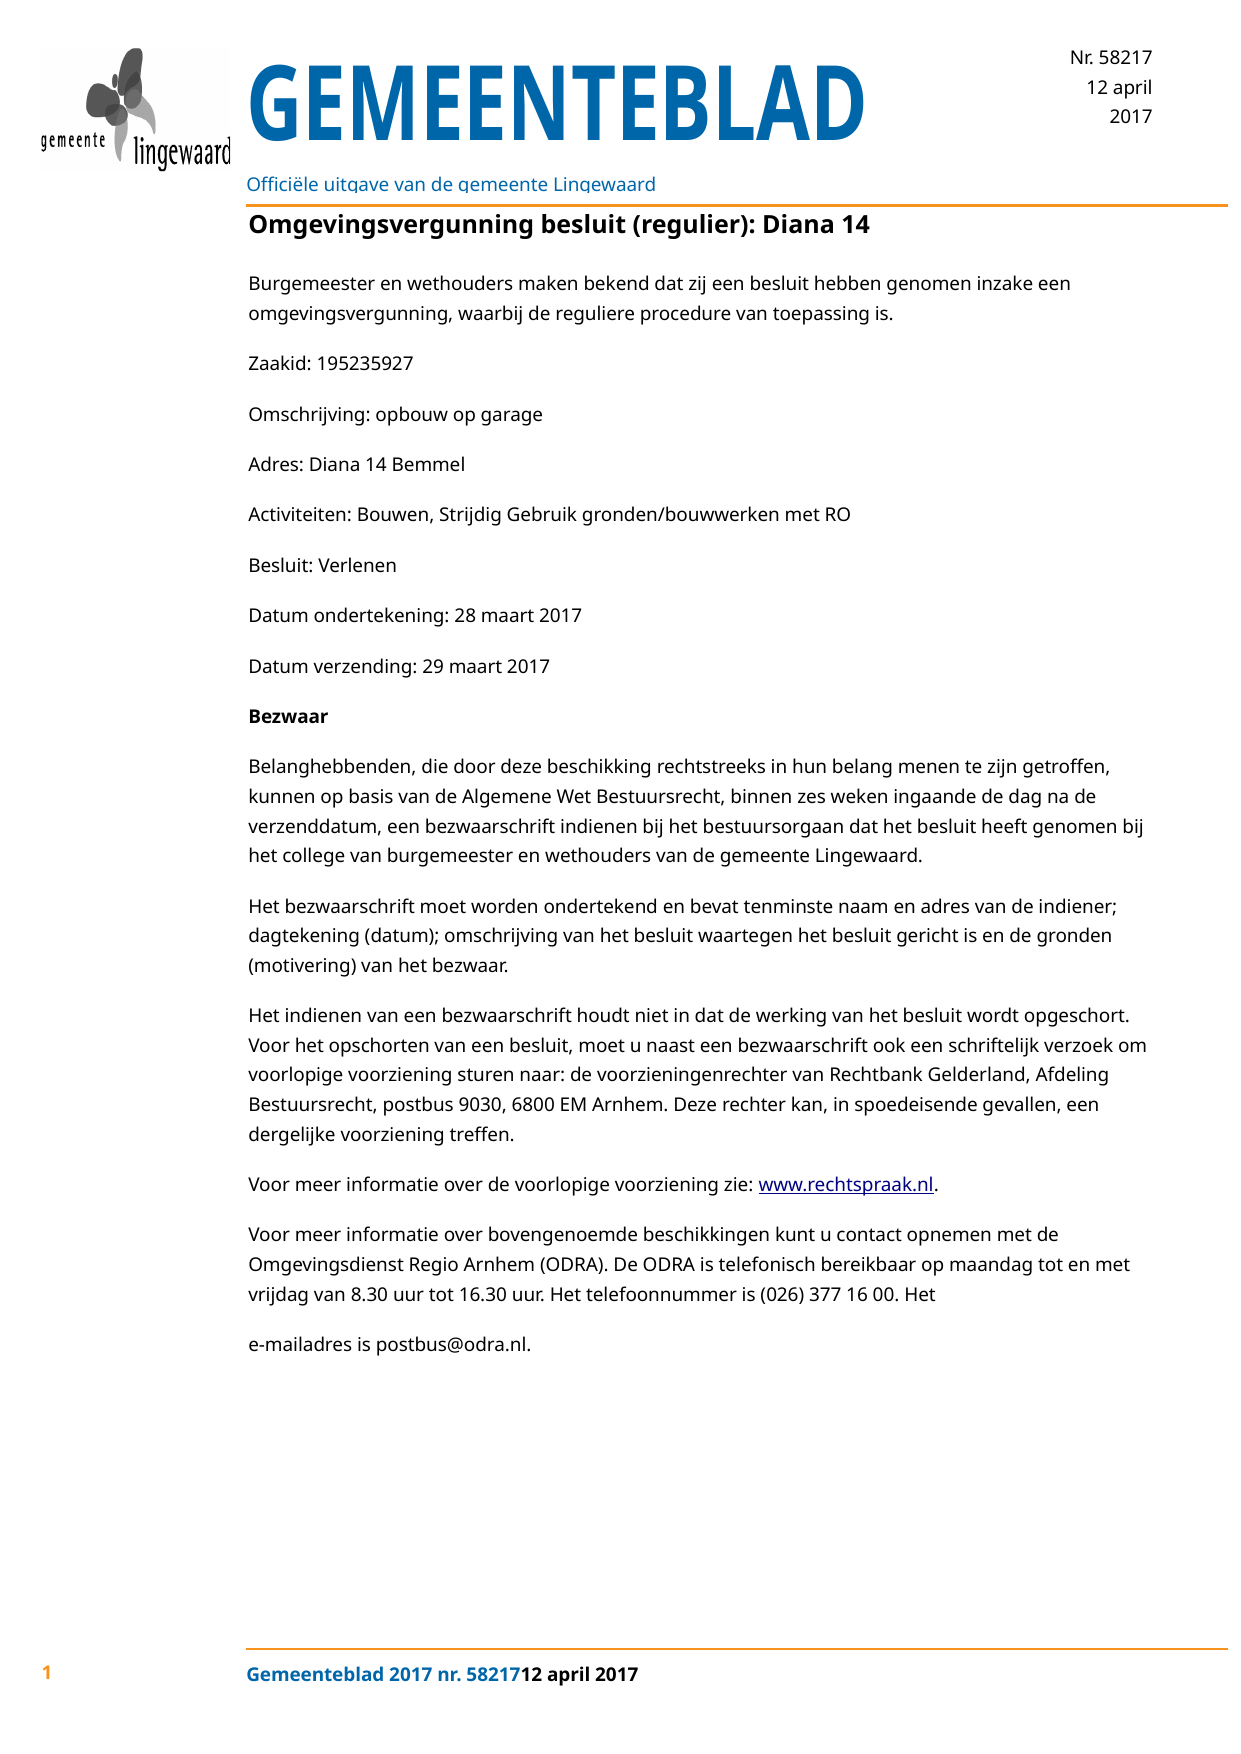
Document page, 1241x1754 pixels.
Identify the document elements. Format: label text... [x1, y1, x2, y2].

text Burgemeester en wethouders maken bekend dat zij een besluit hebben genomen inzake een omgevingsvergunning, waarbij de reguliere procedure van toepassing is. [248, 270, 1152, 326]
text Voor meer informatie over de voorlopige voorziening zie: www.rechtspraak.nl. [248, 1171, 1152, 1197]
text Activiteiten: Bouwen, Strijdig Gebruik gronden/bouwwerken met RO [248, 502, 1152, 527]
text Besluit: Verlenen [248, 552, 1152, 578]
text Datum verzending: 29 maart 2017 [248, 653, 1152, 678]
picture [41, 47, 231, 172]
text Het indienen van een bezwaarschrift houdt niet in dat de werking van het besluit wordt opgeschort. Voor het opschorten van een besluit, moet u naast een bezwaarschrift ook een schriftelijk verzoek om voorlopige voorziening sturen naar: de voorzieningenrechter van Rechtbank Gelderland, Afdeling Bestuursrecht, postbus 9030, 6800 EM Arnhem. Deze rechter kan, in spoedeisende gevallen, een dergelijke voorziening treffen. [248, 1002, 1152, 1146]
text Omschrijving: opbouw op garage [248, 401, 1152, 426]
text Zaakid: 195235927 [248, 350, 1152, 376]
text Omgevingsvergunning besluit (regulier): Diana 14 [248, 207, 1152, 241]
text Het bezwaarschrift moet worden ondertekend en bevat tenminste naam en adres van de indiener; dagtekening (datum); omschrijving van het besluit waartegen het besluit gericht is en de gronden (motivering) van het bezwaar. [248, 893, 1152, 978]
text Bezwaar [248, 703, 1152, 729]
text Belanghebbenden, die door deze beschikking rechtstreeks in hun belang menen te zijn getroffen, kunnen op basis van de Algemene Wet Bestuursrecht, binnen zes weken ingaande de dag na de verzenddatum, een bezwaarschrift indienen bij het bestuursorgaan dat het besluit heeft genomen bij het college van burgemeester en wethouders van de gemeente Lingewaard. [248, 754, 1152, 868]
text Datum ondertekening: 28 maart 2017 [248, 602, 1152, 628]
text e-mailadres is postbus@odra.nl. [248, 1331, 1152, 1357]
text Adres: Diana 14 Bemmel [248, 451, 1152, 477]
text Voor meer informatie over bovengenoemde beschikkingen kunt u contact opnemen met de Omgevingsdienst Regio Arnhem (ODRA). De ODRA is telefonisch bereikbaar op maandag tot en met vrijdag van 8.30 uur tot 16.30 uur. Het telefoonnummer is (026) 377 16 00. Het [248, 1222, 1152, 1306]
